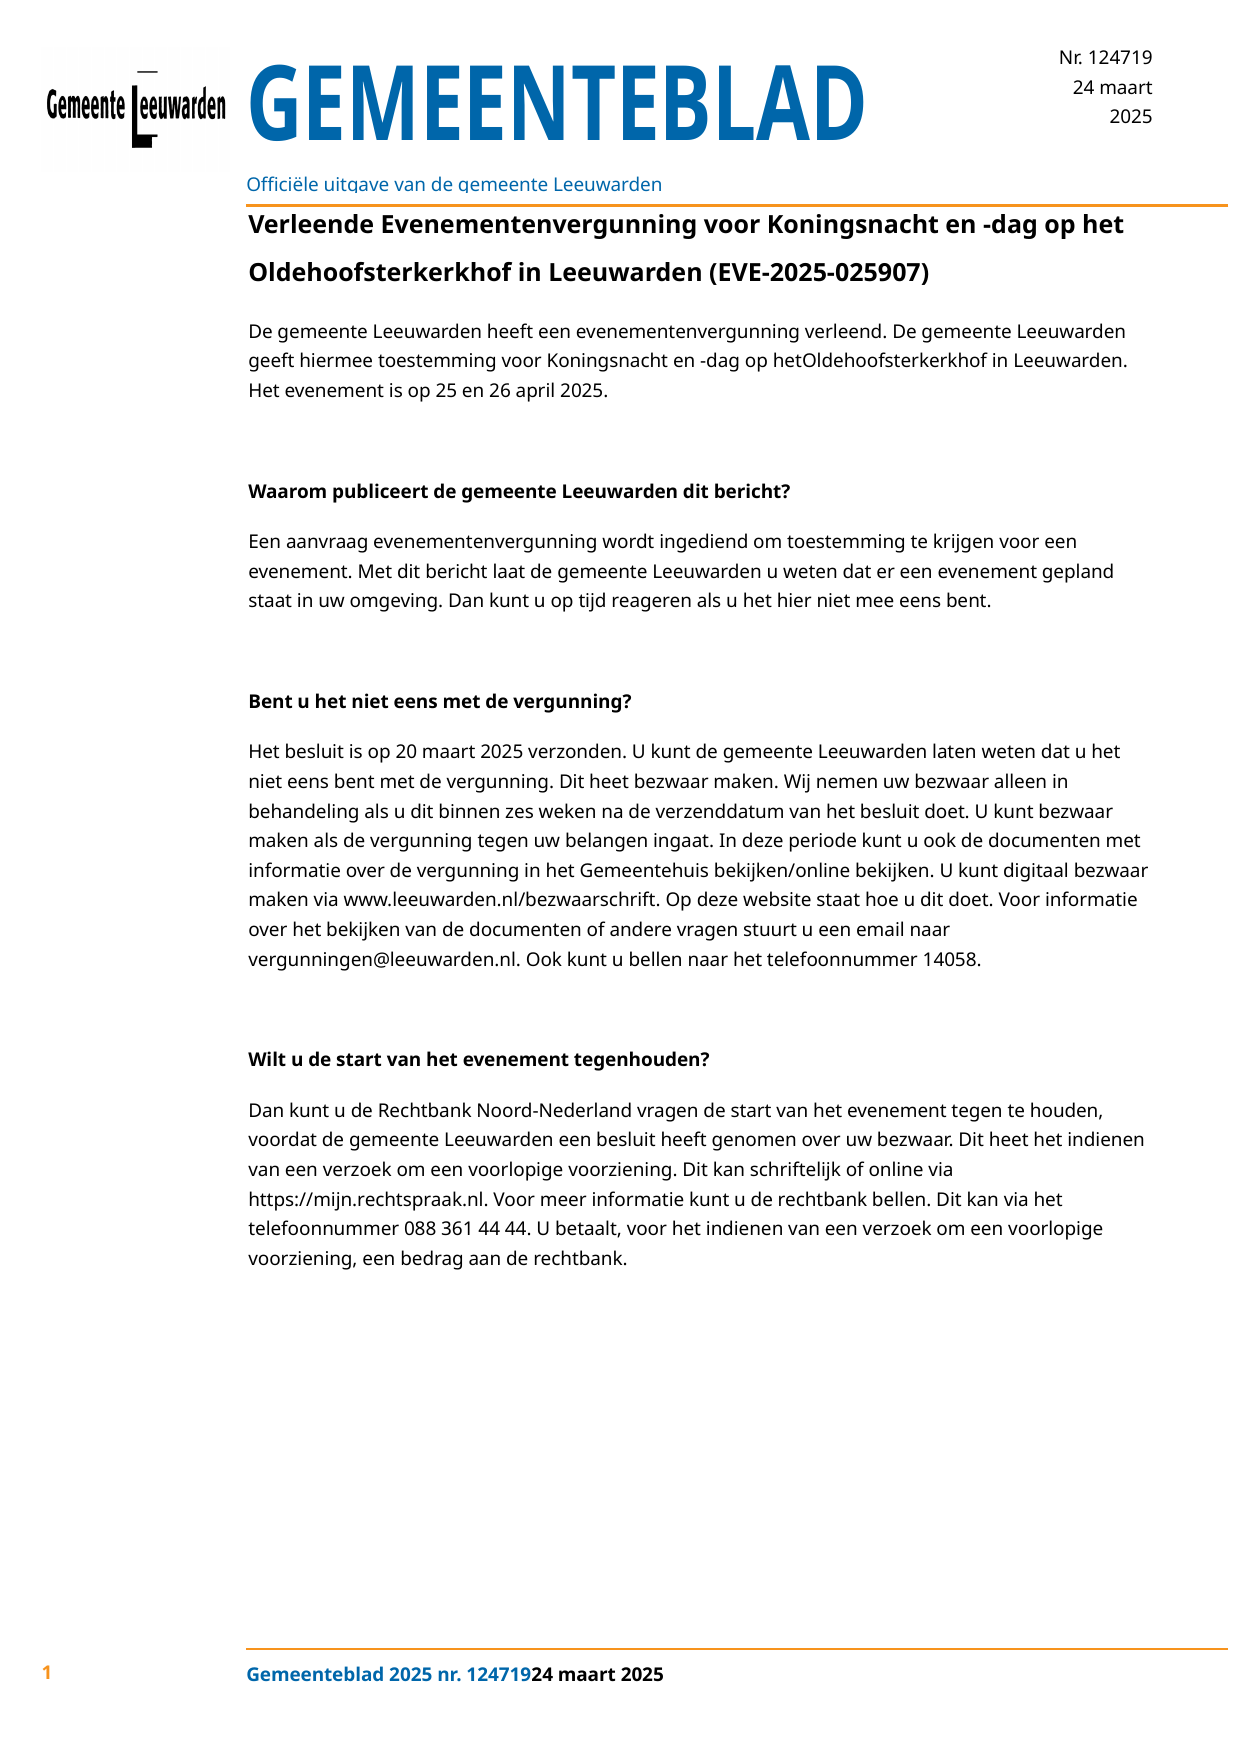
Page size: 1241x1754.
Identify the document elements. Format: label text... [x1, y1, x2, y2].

text Een aanvraag evenementenvergunning wordt ingediend om toestemming te krijgen voor een evenement. Met dit bericht laat de gemeente Leeuwarden u weten dat er een evenement gepland staat in uw omgeving. Dan kunt u op tijd reageren als u het hier niet mee eens bent. [248, 528, 1152, 613]
text Waarom publiceert de gemeente Leeuwarden dit bericht? [248, 478, 1152, 504]
text De gemeente Leeuwarden heeft een evenementenvergunning verleend. De gemeente Leeuwarden geeft hiermee toestemming voor Koningsnacht en -dag op hetOldehoofsterkerkhof in Leeuwarden. Het evenement is op 25 en 26 april 2025. [248, 318, 1152, 403]
picture [41, 47, 231, 172]
text Bent u het niet eens met de vergunning? [248, 688, 1152, 714]
text Het besluit is op 20 maart 2025 verzonden. U kunt de gemeente Leeuwarden laten weten dat u het niet eens bent met de vergunning. Dit heet bezwaar maken. Wij nemen uw bezwaar alleen in behandeling als u dit binnen zes weken na de verzenddatum van het besluit doet. U kunt bezwaar maken als de vergunning tegen uw belangen ingaat. In deze periode kunt u ook de documenten met informatie over de vergunning in het Gemeentehuis bekijken/online bekijken. U kunt digitaal bezwaar maken via www.leeuwarden.nl/bezwaarschrift. Op deze website staat hoe u dit doet. Voor informatie over het bekijken van de documenten of andere vragen stuurt u een email naar vergunningen@leeuwarden.nl. Ook kunt u bellen naar het telefoonnummer 14058. [248, 739, 1152, 972]
text Dan kunt u de Rechtbank Noord-Nederland vragen de start van het evenement tegen te houden, voordat de gemeente Leeuwarden een besluit heeft genomen over uw bezwaar. Dit heet het indienen van een verzoek om een voorlopige voorziening. Dit kan schriftelijk of online via https://mijn.rechtspraak.nl. Voor meer informatie kunt u de rechtbank bellen. Dit kan via het telefoonnummer 088 361 44 44. U betaalt, voor het indienen van een verzoek om een voorlopige voorziening, een bedrag aan de rechtbank. [248, 1097, 1152, 1271]
text Verleende Evenementenvergunning voor Koningsnacht en -dag op het Oldehoofsterkerkhof in Leeuwarden (EVE-2025-025907) [248, 207, 1152, 288]
text Wilt u de start van het evenement tegenhouden? [248, 1047, 1152, 1072]
